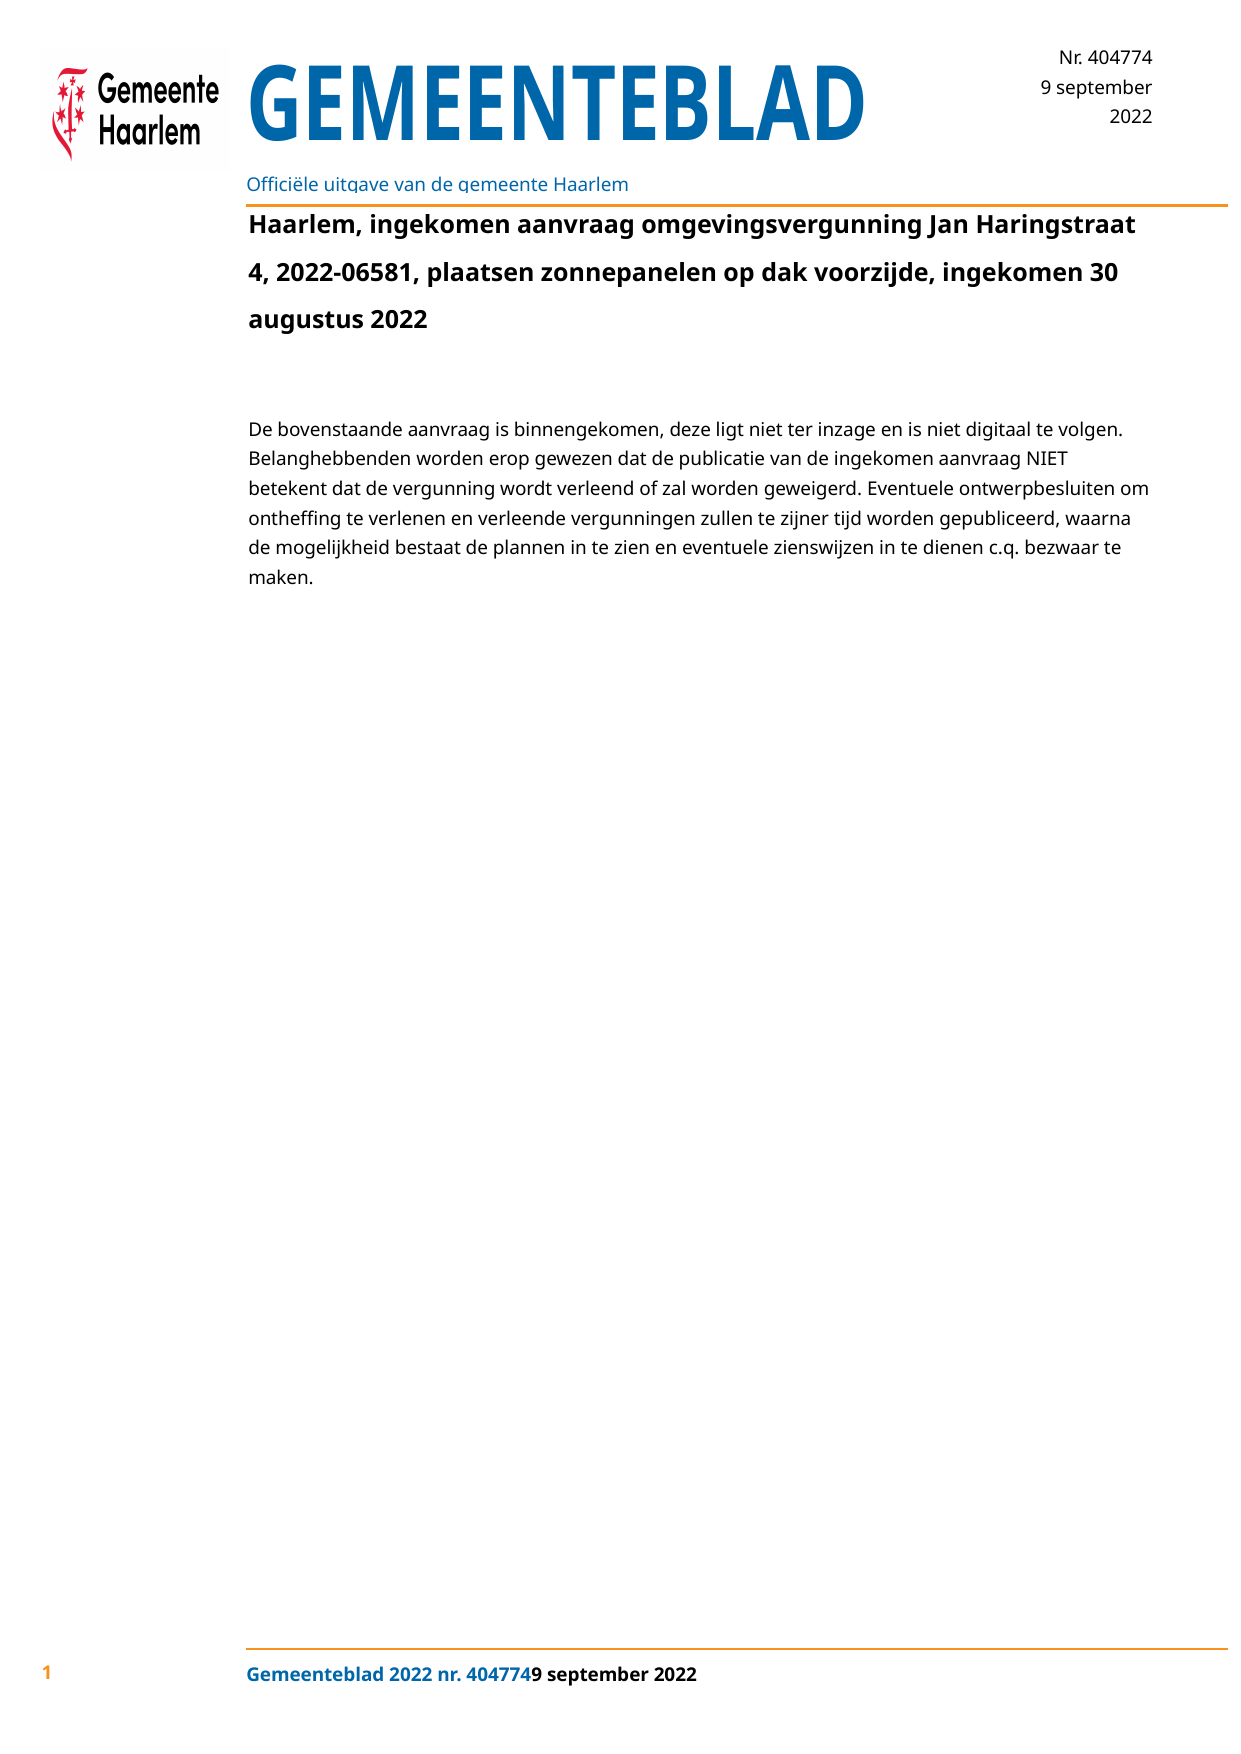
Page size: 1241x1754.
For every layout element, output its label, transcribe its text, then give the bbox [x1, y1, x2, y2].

text De bovenstaande aanvraag is binnengekomen, deze ligt niet ter inzage en is niet digitaal te volgen. Belanghebbenden worden erop gewezen dat de publicatie van de ingekomen aanvraag NIET betekent dat de vergunning wordt verleend of zal worden geweigerd. Eventuele ontwerpbesluiten om ontheffing te verlenen en verleende vergunningen zullen te zijner tijd worden gepubliceerd, waarna de mogelijkheid bestaat de plannen in te zien en eventuele zienswijzen in te dienen c.q. bezwaar te maken. [248, 416, 1152, 589]
text Haarlem, ingekomen aanvraag omgevingsvergunning Jan Haringstraat 4, 2022-06581, plaatsen zonnepanelen op dak voorzijde, ingekomen 30 augustus 2022 [248, 207, 1152, 336]
picture [41, 47, 231, 172]
